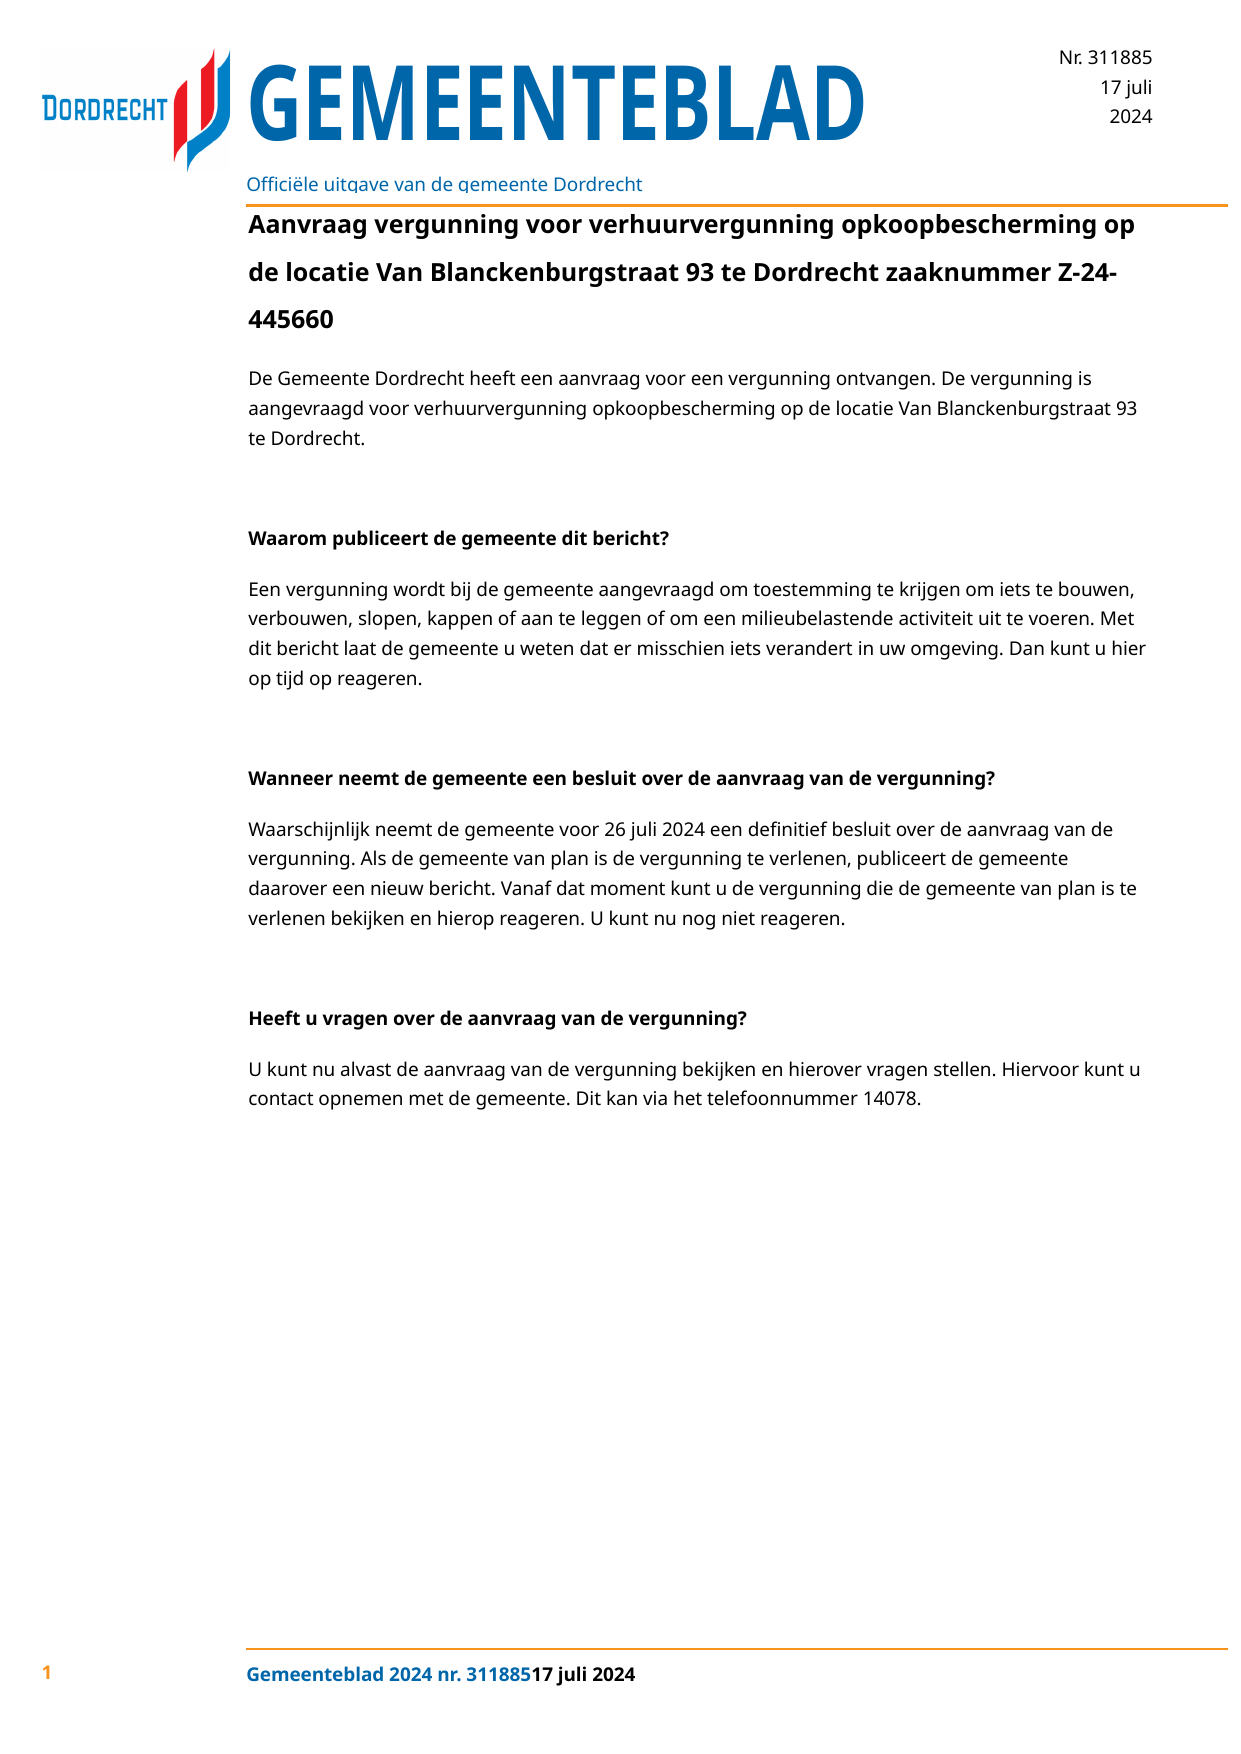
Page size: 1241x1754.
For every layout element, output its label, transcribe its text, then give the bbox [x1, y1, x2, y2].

text Waarom publiceert de gemeente dit bericht? [248, 526, 1152, 551]
text Heeft u vragen over de aanvraag van de vergunning? [248, 1006, 1152, 1031]
text Een vergunning wordt bij de gemeente aangevraagd om toestemming te krijgen om iets te bouwen, verbouwen, slopen, kappen of aan te leggen of om een milieubelastende activiteit uit te voeren. Met dit bericht laat de gemeente u weten dat er misschien iets verandert in uw omgeving. Dan kunt u hier op tijd op reageren. [248, 576, 1152, 690]
text Waarschijnlijk neemt de gemeente voor 26 juli 2024 een definitief besluit over de aanvraag van de vergunning. Als de gemeente van plan is de vergunning te verlenen, publiceert de gemeente daarover een nieuw bericht. Vanaf dat moment kunt u de vergunning die de gemeente van plan is te verlenen bekijken en hierop reageren. U kunt nu nog niet reageren. [248, 816, 1152, 930]
text U kunt nu alvast de aanvraag van de vergunning bekijken en hierover vragen stellen. Hiervoor kunt u contact opnemen met de gemeente. Dit kan via het telefoonnummer 14078. [248, 1056, 1152, 1111]
picture [41, 47, 231, 172]
text Wanneer neemt de gemeente een besluit over de aanvraag van de vergunning? [248, 766, 1152, 791]
text Aanvraag vergunning voor verhuurvergunning opkoopbescherming op de locatie Van Blanckenburgstraat 93 te Dordrecht zaaknummer Z-24-445660 [248, 207, 1152, 336]
text De Gemeente Dordrecht heeft een aanvraag voor een vergunning ontvangen. De vergunning is aangevraagd voor verhuurvergunning opkoopbescherming op de locatie Van Blanckenburgstraat 93 te Dordrecht. [248, 366, 1152, 450]
